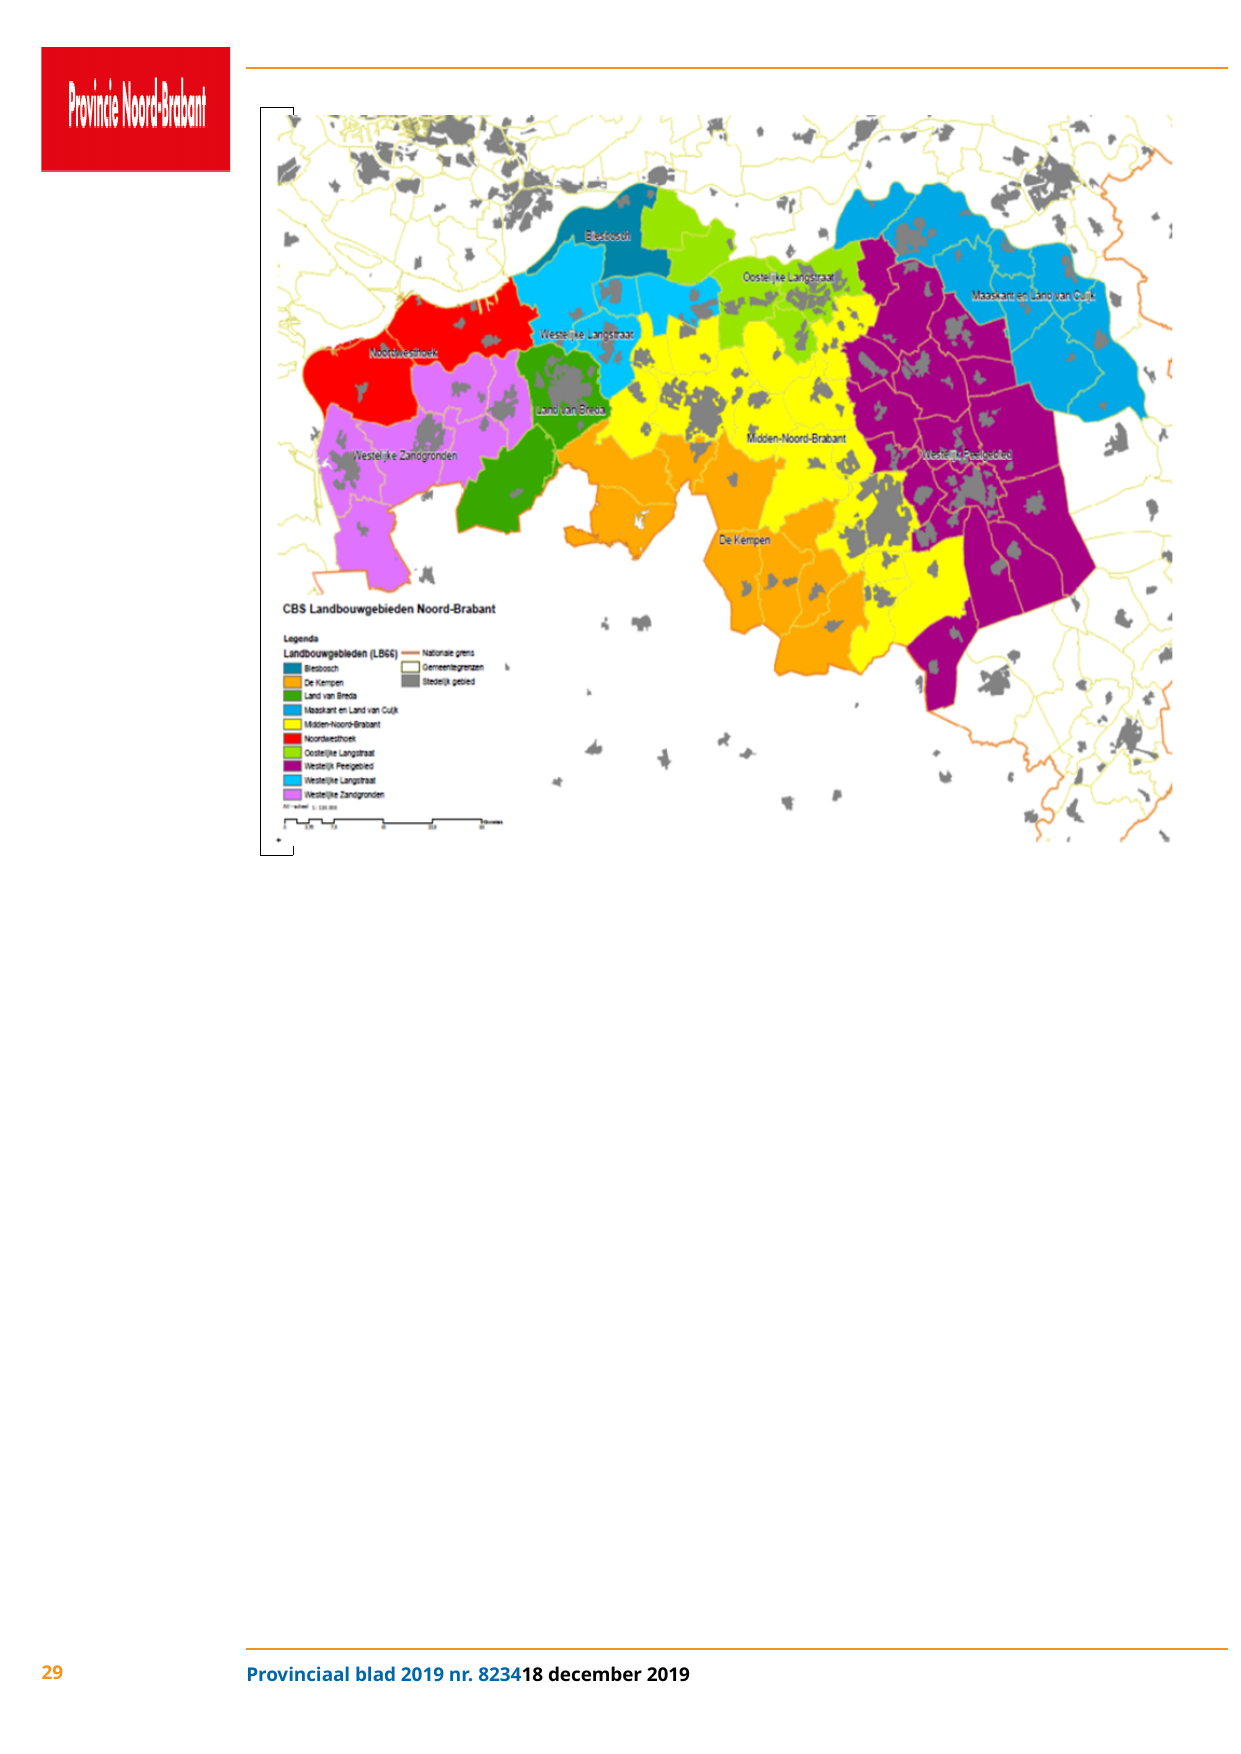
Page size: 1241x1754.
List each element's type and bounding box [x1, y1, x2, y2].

picture [268, 115, 1173, 846]
picture [41, 47, 231, 172]
